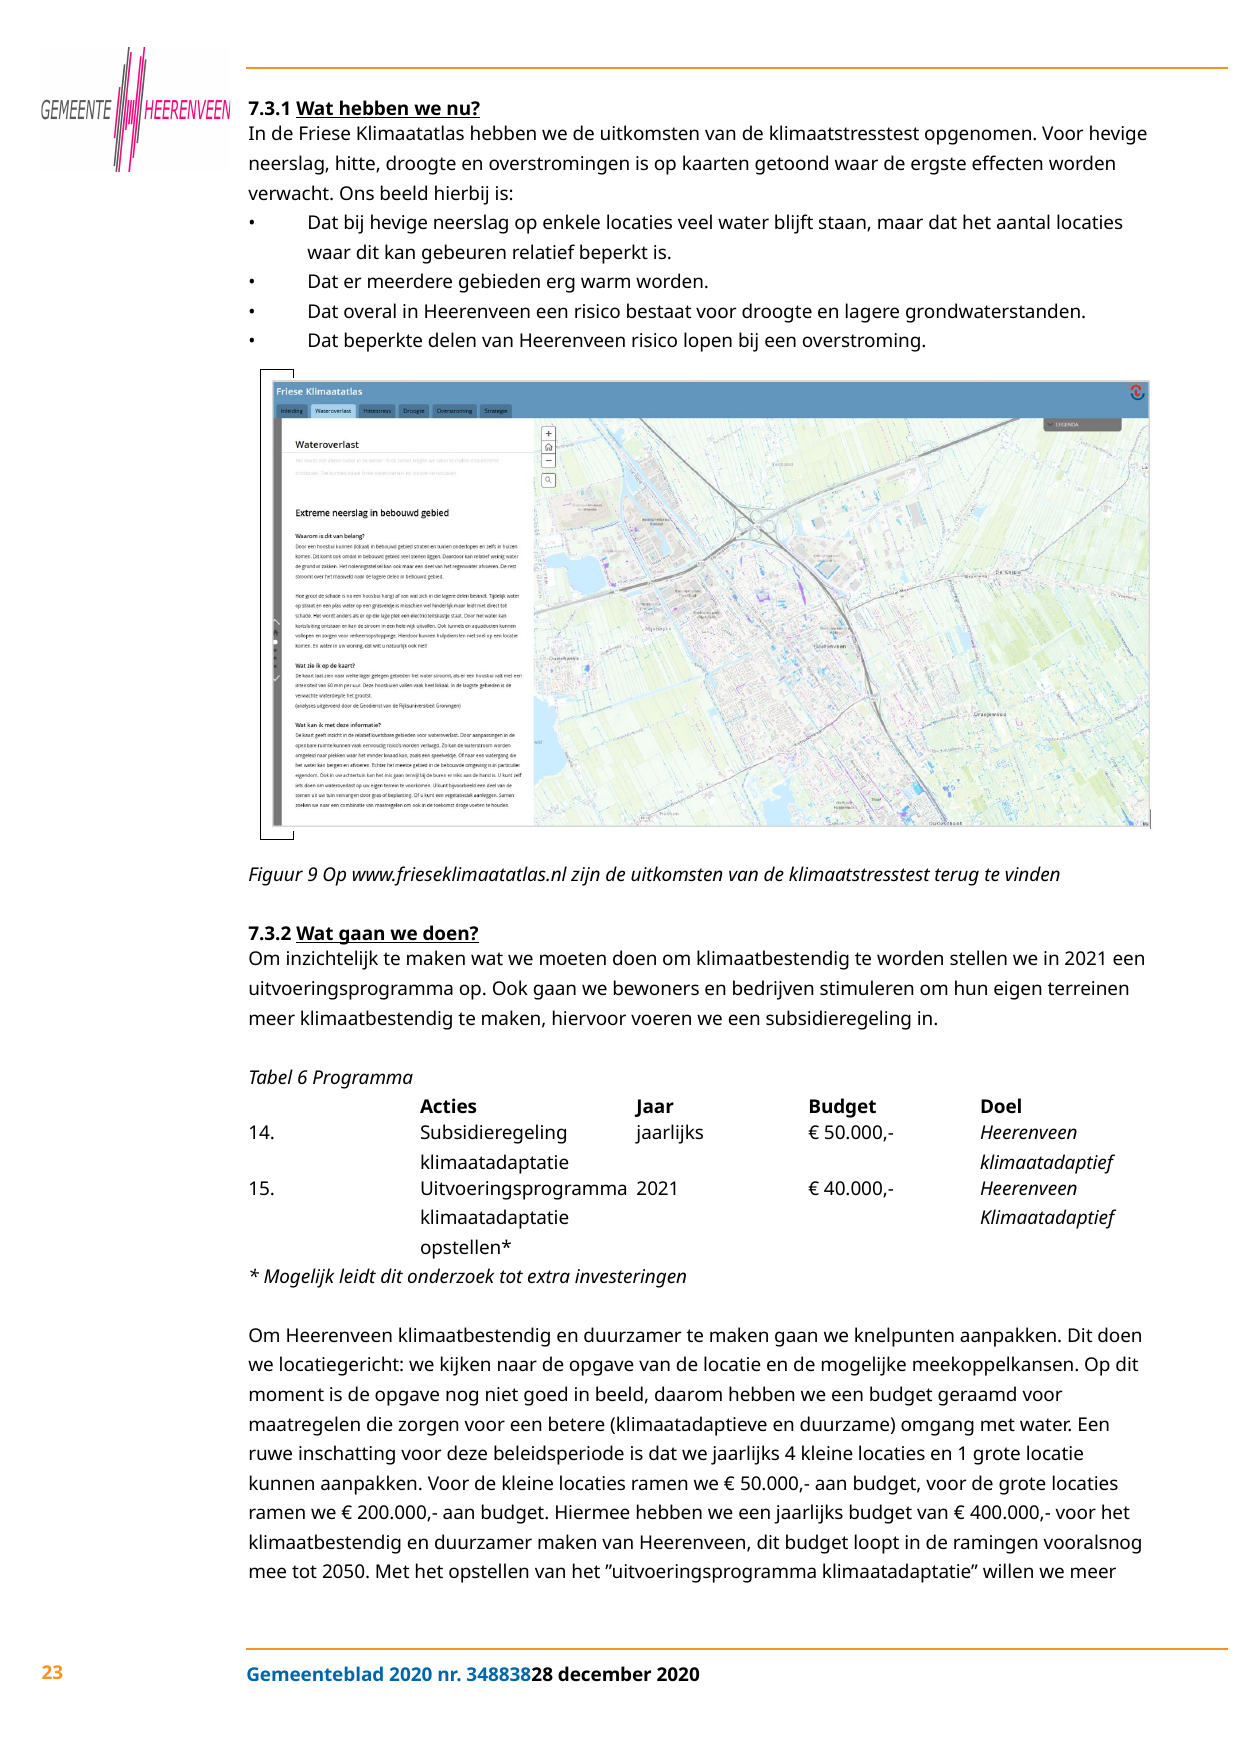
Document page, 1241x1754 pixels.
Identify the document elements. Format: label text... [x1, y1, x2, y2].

text Om inzichtelijk te maken wat we moeten doen om klimaatbestendig te worden stellen we in 2021 een uitvoeringsprogramma op. Ook gaan we bewoners en bedrijven stimuleren om hun eigen terreinen meer klimaatbestendig te maken, hiervoor voeren we een subsidieregeling in. [248, 946, 1152, 1031]
picture [41, 47, 231, 172]
list Dat er meerdere gebieden erg warm worden. [248, 268, 1152, 294]
text 7.3.1 Wat hebben we nu? [248, 95, 1152, 121]
list Dat overal in Heerenveen een risico bestaat voor droogte en lagere grondwaterstanden. [248, 298, 1152, 324]
text Tabel 6 Programma [248, 1064, 1152, 1090]
table_cell 14. [248, 1119, 420, 1175]
table_header Budget [808, 1094, 980, 1119]
table_cell Heerenveen klimaatadaptief [980, 1119, 1152, 1175]
table_header Doel [980, 1094, 1152, 1119]
list Dat beperkte delen van Heerenveen risico lopen bij een overstroming. [248, 328, 1152, 353]
text Figuur 9 Op www.frieseklimaatatlas.nl zijn de uitkomsten van de klimaatstresstest terug te vinden [248, 861, 1152, 886]
table_cell jaarlijks [636, 1119, 808, 1175]
table_cell € 40.000,- [808, 1175, 980, 1259]
table_header [248, 1094, 420, 1119]
table_cell Uitvoeringsprogramma klimaatadaptatie opstellen* [420, 1175, 636, 1259]
table_cell 2021 [636, 1175, 808, 1259]
text Om Heerenveen klimaatbestendig en duurzamer te maken gaan we knelpunten aanpakken. Dit doen we locatiegericht: we kijken naar de opgave van de locatie en de mogelijke meekoppelkansen. Op dit moment is de opgave nog niet goed in beeld, daarom hebben we een budget geraamd voor maatregelen die zorgen voor een betere (klimaatadaptieve en duurzame) omgang met water. Een ruwe inschatting voor deze beleidsperiode is dat we jaarlijks 4 kleine locaties en 1 grote locatie kunnen aanpakken. Voor de kleine locaties ramen we € 50.000,- aan budget, voor de grote locaties ramen we € 200.000,- aan budget. Hiermee hebben we een jaarlijks budget van € 400.000,- voor het klimaatbestendig en duurzamer maken van Heerenveen, dit budget loopt in de ramingen vooralsnog mee tot 2050. Met het opstellen van het ”uitvoeringsprogramma klimaatadaptatie” willen we meer [248, 1322, 1152, 1584]
text * Mogelijk leidt dit onderzoek tot extra investeringen [248, 1263, 1152, 1288]
picture [268, 378, 1155, 831]
text In de Friese Klimaatatlas hebben we de uitkomsten van de klimaatstresstest opgenomen. Voor hevige neerslag, hitte, droogte en overstromingen is op kaarten getoond waar de ergste effecten worden verwacht. Ons beeld hierbij is: [248, 121, 1152, 205]
table_header Jaar [636, 1094, 808, 1119]
table_cell Heerenveen Klimaatadaptief [980, 1175, 1152, 1259]
text 7.3.2 Wat gaan we doen? [248, 920, 1152, 946]
table_cell 15. [248, 1175, 420, 1259]
table_cell € 50.000,- [808, 1119, 980, 1175]
table_cell Subsidieregeling klimaatadaptatie [420, 1119, 636, 1175]
table_header Acties [420, 1094, 636, 1119]
list Dat bij hevige neerslag op enkele locaties veel water blijft staan, maar dat het aantal locaties waar dit kan gebeuren relatief beperkt is. [248, 209, 1152, 264]
